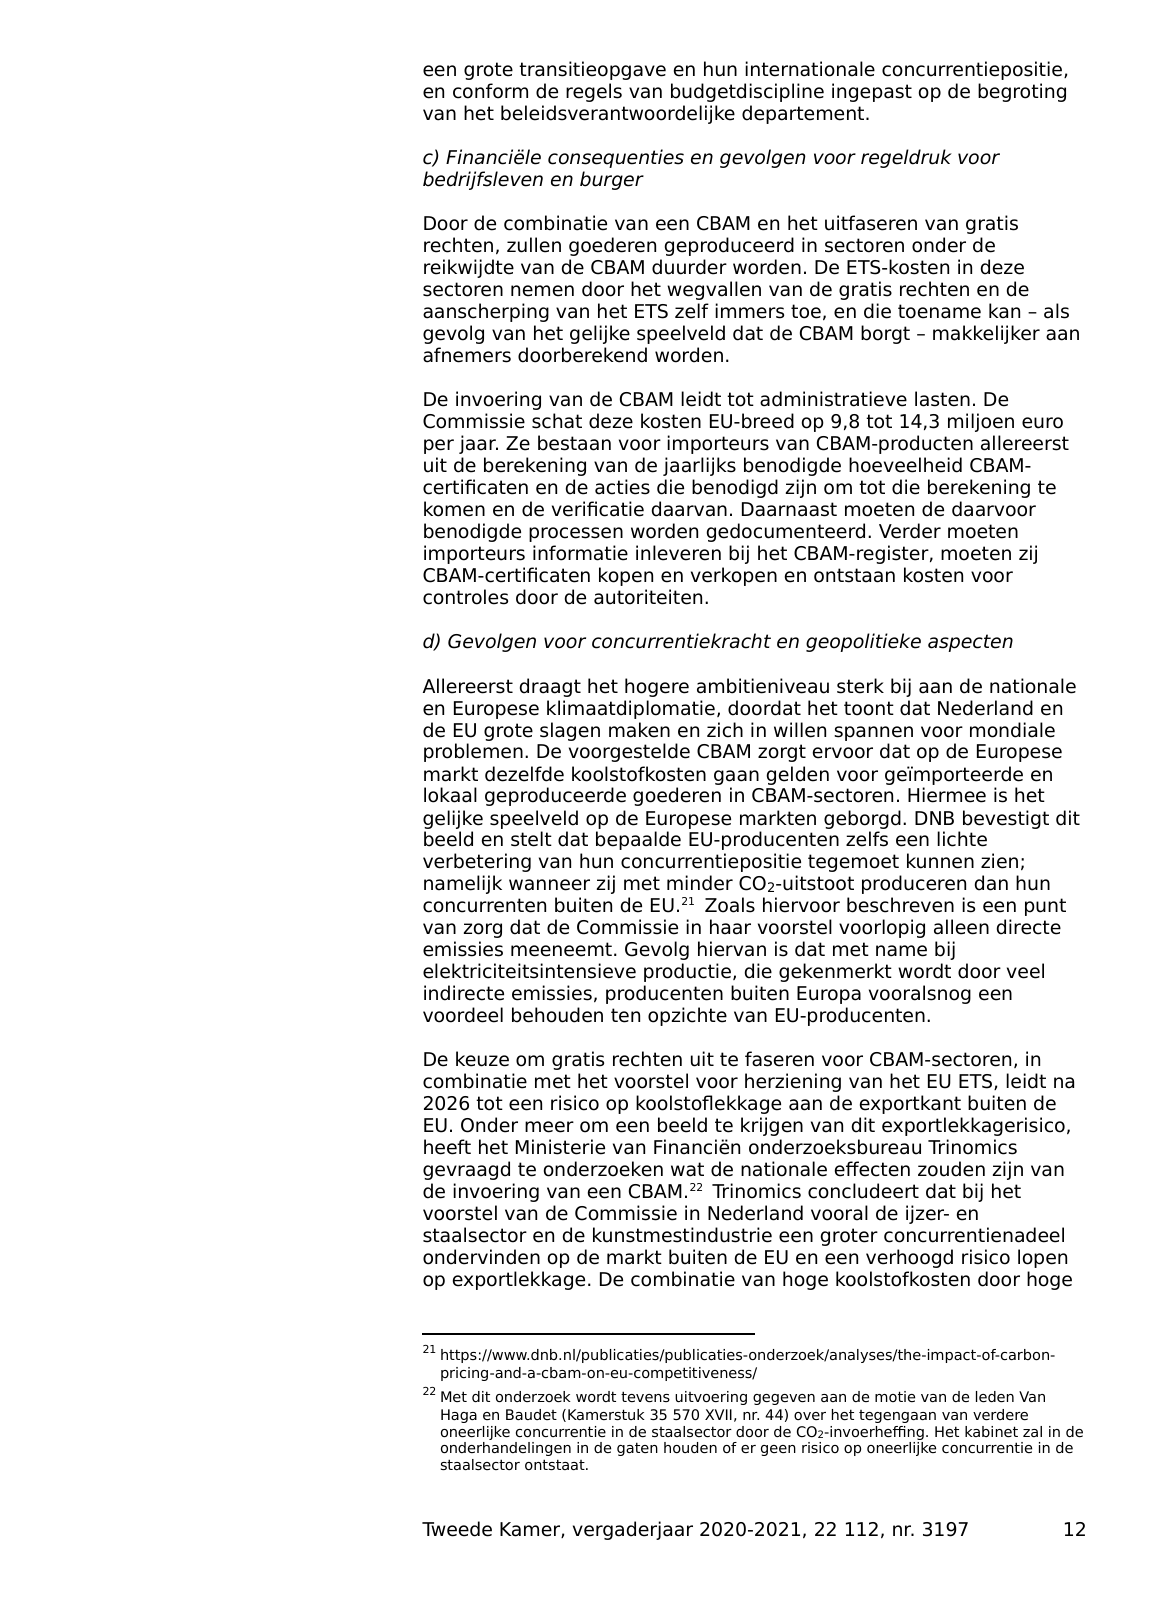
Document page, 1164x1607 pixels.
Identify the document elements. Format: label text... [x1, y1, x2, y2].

text De invoering van de CBAM leidt tot administratieve lasten. De Commissie schat deze kosten EU-breed op 9,8 tot 14,3 miljoen euro per jaar. Ze bestaan voor importeurs van CBAM-producten allereerst uit de berekening van de jaarlijks benodigde hoeveelheid CBAM-certificaten en de acties die benodigd zijn om tot die berekening te komen en de verificatie daarvan. Daarnaast moeten de daarvoor benodigde processen worden gedocumenteerd. Verder moeten importeurs informatie inleveren bij het CBAM-register, moeten zij CBAM-certificaten kopen en verkopen en ontstaan kosten voor controles door de autoriteiten. [422, 389, 1087, 609]
subtitle c) Financiële consequenties en gevolgen voor regeldruk voor bedrijfsleven en burger [422, 147, 1087, 191]
text Allereerst draagt het hogere ambitieniveau sterk bij aan de nationale en Europese klimaatdiplomatie, doordat het toont dat Nederland en de EU grote slagen maken en zich in willen spannen voor mondiale problemen. De voorgestelde CBAM zorgt ervoor dat op de Europese markt dezelfde koolstofkosten gaan gelden voor geïmporteerde en lokaal geproduceerde goederen in CBAM-sectoren. Hiermee is het gelijke speelveld op de Europese markten geborgd. DNB bevestigt dit beeld en stelt dat bepaalde EU-producenten zelfs een lichte verbetering van hun concurrentiepositie tegemoet kunnen zien; namelijk wanneer zij met minder CO2-uitstoot produceren dan hun concurrenten buiten de EU. Zoals hiervoor beschreven is een punt van zorg dat de Commissie in haar voorstel voorlopig alleen directe emissies meeneemt. Gevolg hiervan is dat met name bij elektriciteitsintensieve productie, die gekenmerkt wordt door veel indirecte emissies, producenten buiten Europa vooralsnog een voordeel behouden ten opzichte van EU-producenten. [422, 676, 1087, 1027]
text https://www.dnb.nl/publicaties/publicaties-onderzoek/analyses/the-impact-of-carbon-pricing-and-a-cbam-on-eu-competitiveness/ [422, 1343, 1087, 1382]
text Met dit onderzoek wordt tevens uitvoering gegeven aan de motie van de leden Van Haga en Baudet (Kamerstuk 35 570 XVII, nr. 44) over het tegengaan van verdere oneerlijke concurrentie in de staalsector door de CO2-invoerheffing. Het kabinet zal in de onderhandelingen in de gaten houden of er geen risico op oneerlijke concurrentie in de staalsector ontstaat. [422, 1385, 1087, 1474]
text Door de combinatie van een CBAM en het uitfaseren van gratis rechten, zullen goederen geproduceerd in sectoren onder de reikwijdte van de CBAM duurder worden. De ETS-kosten in deze sectoren nemen door het wegvallen van de gratis rechten en de aanscherping van het ETS zelf immers toe, en die toename kan – als gevolg van het gelijke speelveld dat de CBAM borgt – makkelijker aan afnemers doorberekend worden. [422, 213, 1087, 367]
text De keuze om gratis rechten uit te faseren voor CBAM-sectoren, in combinatie met het voorstel voor herziening van het EU ETS, leidt na 2026 tot een risico op koolstoflekkage aan de exportkant buiten de EU. Onder meer om een beeld te krijgen van dit exportlekkagerisico, heeft het Ministerie van Financiën onderzoeksbureau Trinomics gevraagd te onderzoeken wat de nationale effecten zouden zijn van de invoering van een CBAM. Trinomics concludeert dat bij het voorstel van de Commissie in Nederland vooral de ijzer- en staalsector en de kunstmestindustrie een groter concurrentienadeel ondervinden op de markt buiten de EU en een verhoogd risico lopen op exportlekkage. De combinatie van hoge koolstofkosten door hoge [422, 1049, 1087, 1291]
subtitle d) Gevolgen voor concurrentiekracht en geopolitieke aspecten [422, 631, 1087, 653]
text een grote transitieopgave en hun internationale concurrentiepositie, en conform de regels van budgetdiscipline ingepast op de begroting van het beleidsverantwoordelijke departement. [422, 59, 1087, 125]
